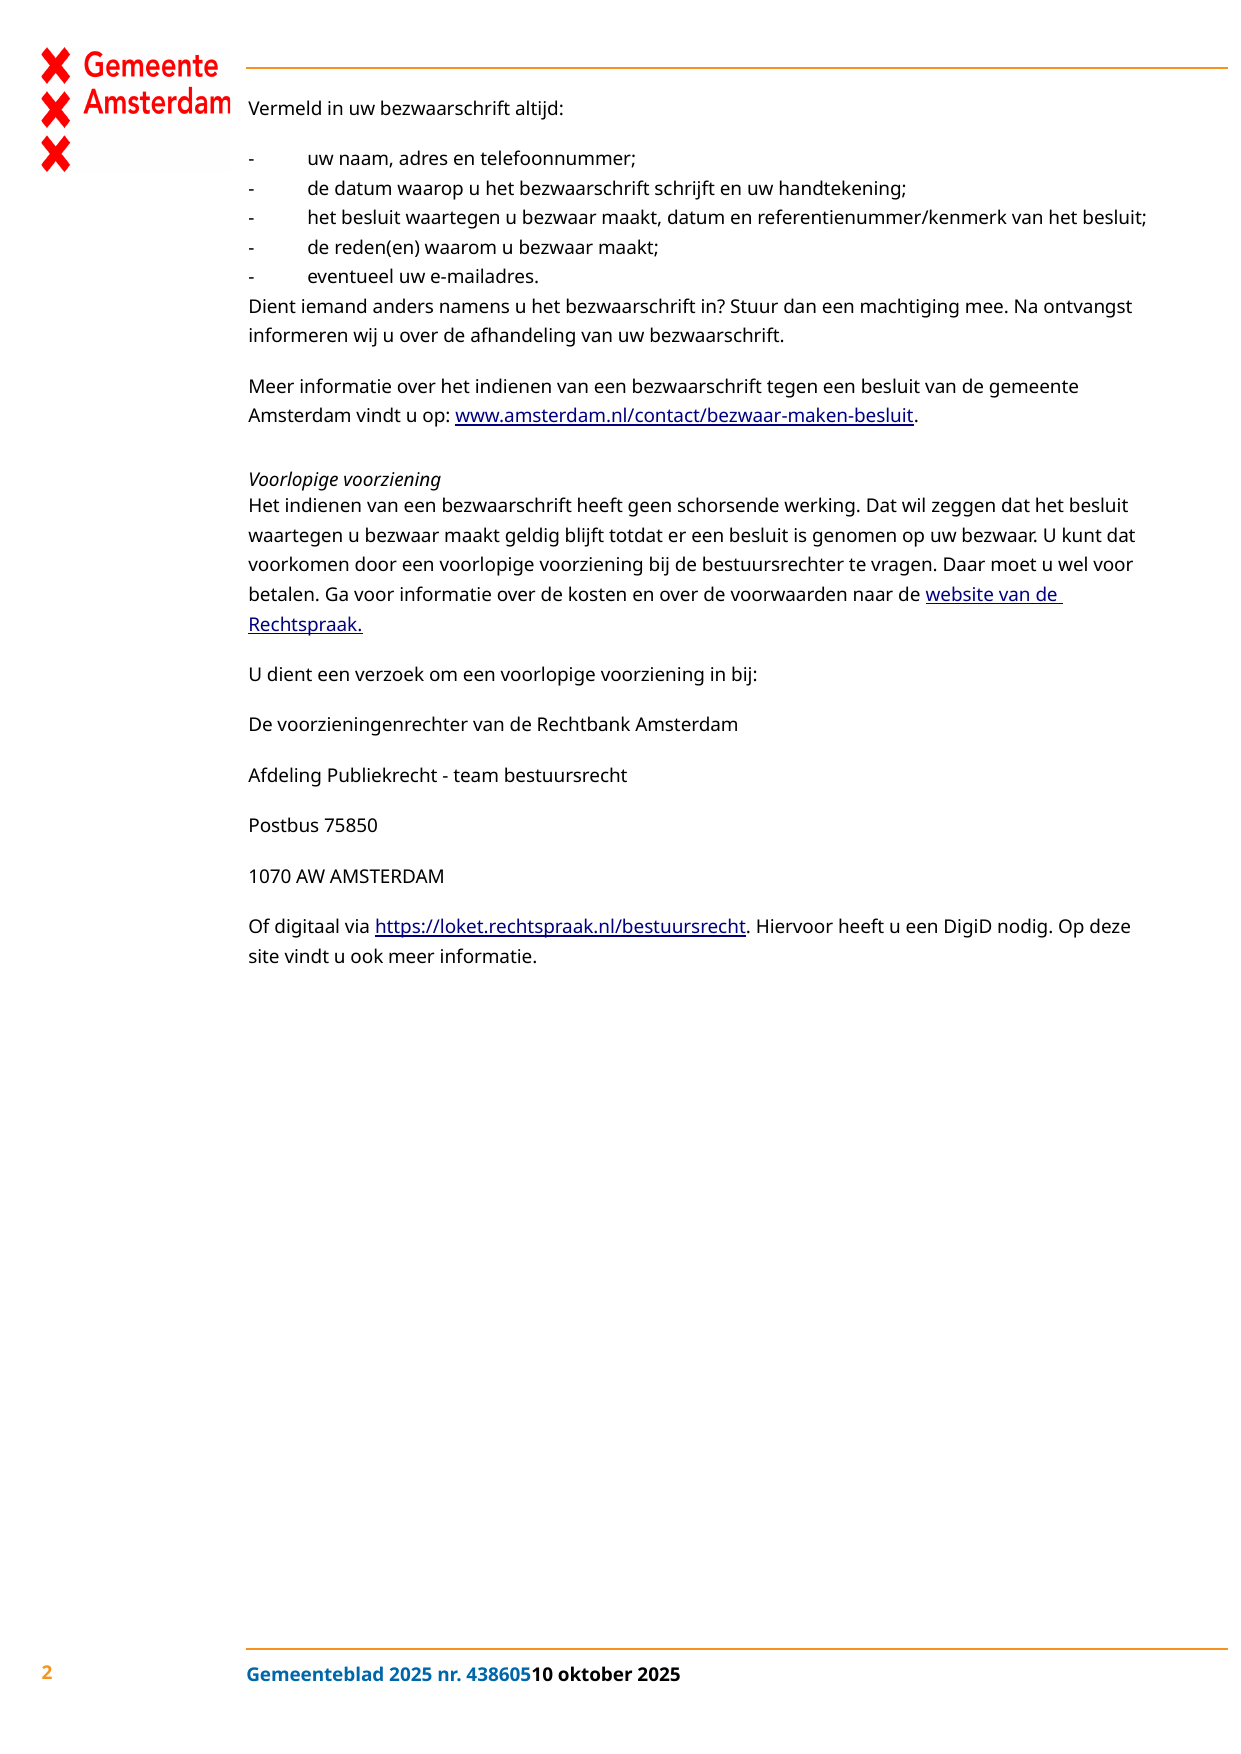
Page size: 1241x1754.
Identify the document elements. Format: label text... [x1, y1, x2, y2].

text Vermeld in uw bezwaarschrift altijd: [248, 95, 1152, 121]
text U dient een verzoek om een voorlopige voorziening in bij: [248, 661, 1152, 687]
text Voorlopige voorziening [248, 467, 1152, 492]
text Het indienen van een bezwaarschrift heeft geen schorsende werking. Dat wil zeggen dat het besluit waartegen u bezwaar maakt geldig blijft totdat er een besluit is genomen op uw bezwaar. U kunt dat voorkomen door een voorlopige voorziening bij de bestuursrechter te vragen. Daar moet u wel voor betalen. Ga voor informatie over de kosten en over de voorwaarden naar de website van de Rechtspraak. [248, 492, 1152, 636]
list eventueel uw e-mailadres. [248, 263, 1152, 289]
list uw naam, adres en telefoonnummer; [248, 145, 1152, 171]
list de datum waarop u het bezwaarschrift schrijft en uw handtekening; [248, 175, 1152, 201]
text Meer informatie over het indienen van een bezwaarschrift tegen een besluit van de gemeente Amsterdam vindt u op: www.amsterdam.nl/contact/bezwaar-maken-besluit. [248, 373, 1152, 428]
list de reden(en) waarom u bezwaar maakt; [248, 234, 1152, 260]
text Dient iemand anders namens u het bezwaarschrift in? Stuur dan een machtiging mee. Na ontvangst informeren wij u over de afhandeling van uw bezwaarschrift. [248, 293, 1152, 348]
list het besluit waartegen u bezwaar maakt, datum en referentienummer/kenmerk van het besluit; [248, 204, 1152, 230]
text Postbus 75850 [248, 812, 1152, 838]
picture [41, 47, 231, 172]
text Of digitaal via https://loket.rechtspraak.nl/bestuursrecht. Hiervoor heeft u een DigiD nodig. Op deze site vindt u ook meer informatie. [248, 913, 1152, 968]
text Afdeling Publiekrecht - team bestuursrecht [248, 762, 1152, 788]
text De voorzieningenrechter van de Rechtbank Amsterdam [248, 712, 1152, 737]
text 1070 AW AMSTERDAM [248, 863, 1152, 888]
